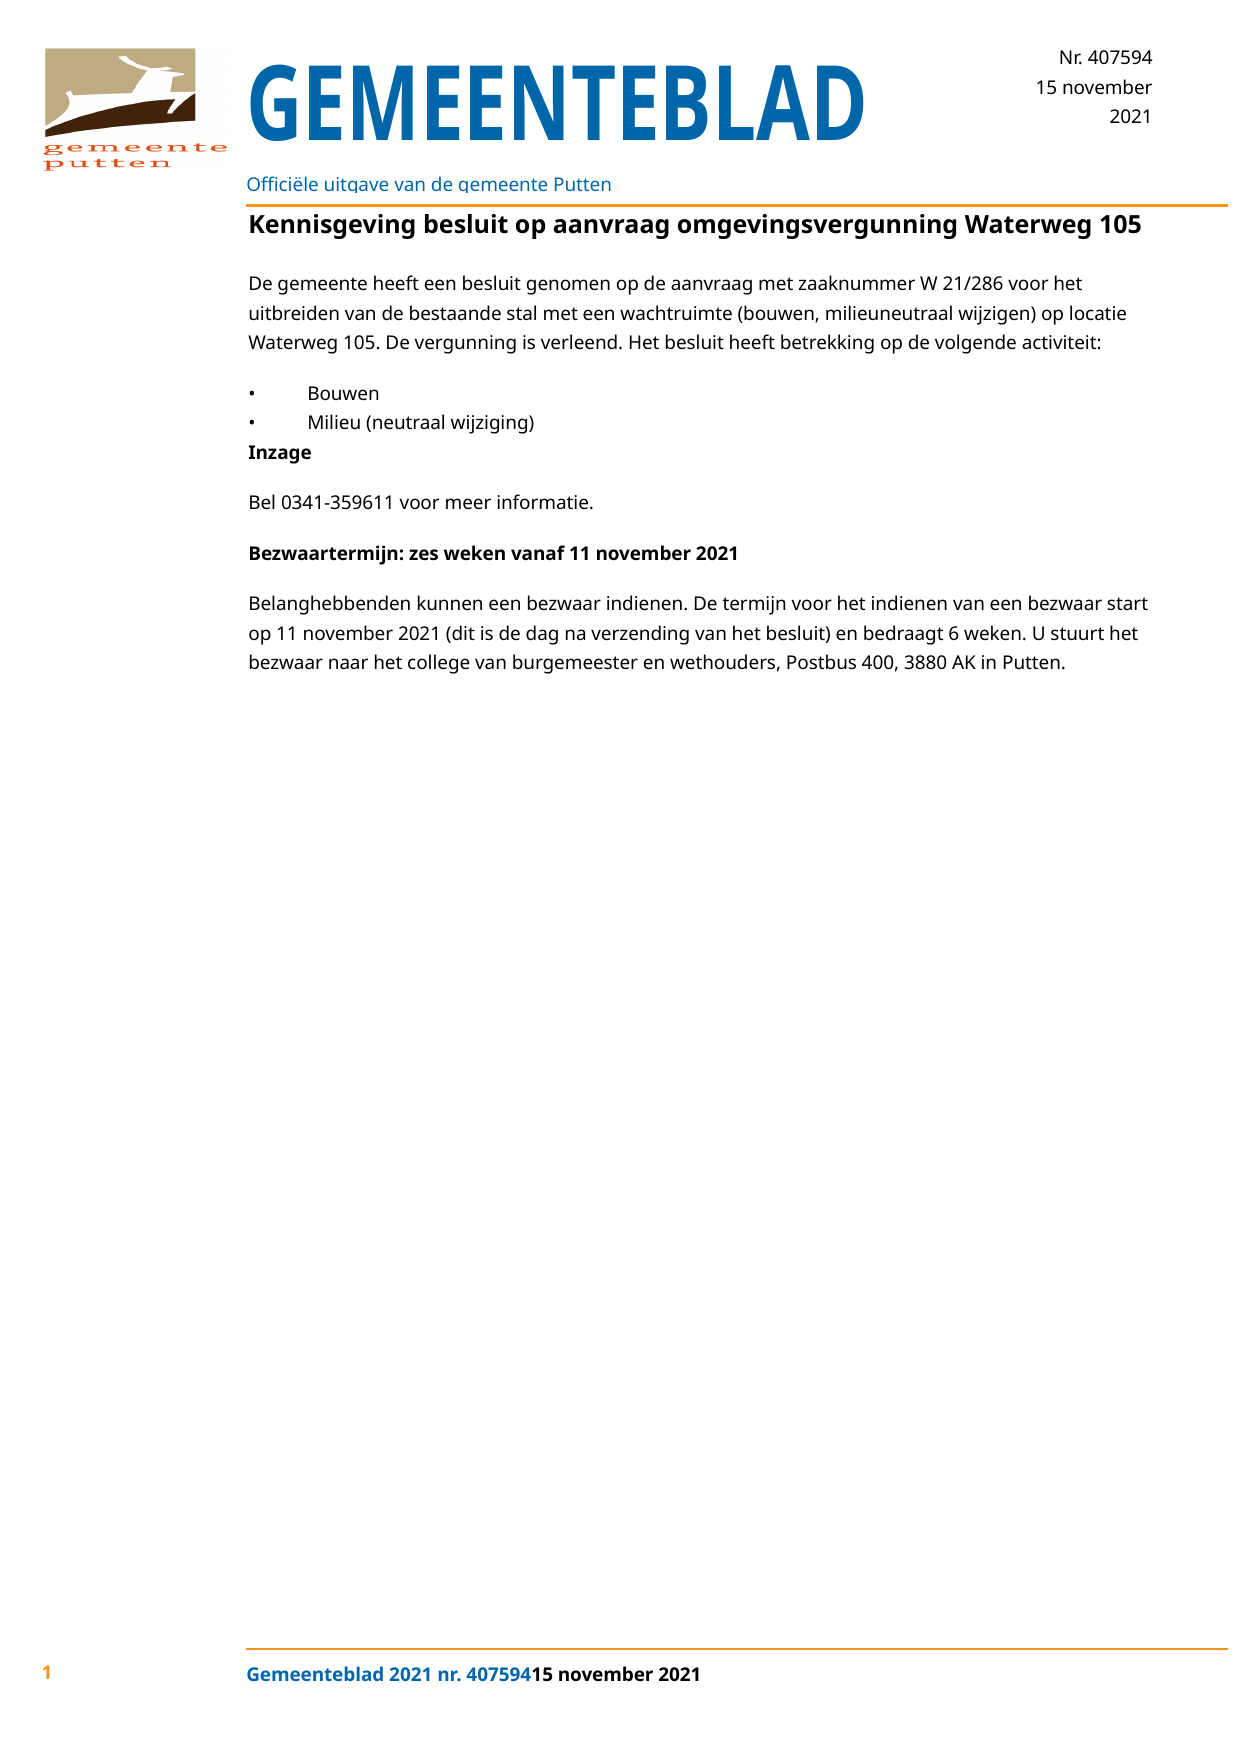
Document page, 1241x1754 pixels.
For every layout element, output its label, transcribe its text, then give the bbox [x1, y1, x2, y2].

text Bezwaartermijn: zes weken vanaf 11 november 2021 [248, 540, 1152, 566]
text De gemeente heeft een besluit genomen op de aanvraag met zaaknummer W 21/286 voor het uitbreiden van de bestaande stal met een wachtruimte (bouwen, milieuneutraal wijzigen) op locatie Waterweg 105. De vergunning is verleend. Het besluit heeft betrekking op de volgende activiteit: [248, 270, 1152, 355]
text Inzage [248, 439, 1152, 465]
text Belanghebbenden kunnen een bezwaar indienen. De termijn voor het indienen van een bezwaar start op 11 november 2021 (dit is de dag na verzending van het besluit) en bedraagt 6 weken. U stuurt het bezwaar naar het college van burgemeester en wethouders, Postbus 400, 3880 AK in Putten. [248, 590, 1152, 675]
list Milieu (neutraal wijziging) [248, 409, 1152, 435]
picture [41, 47, 231, 172]
list Bouwen [248, 380, 1152, 406]
text Kennisgeving besluit op aanvraag omgevingsvergunning Waterweg 105 [248, 207, 1152, 241]
text Bel 0341-359611 voor meer informatie. [248, 489, 1152, 515]
